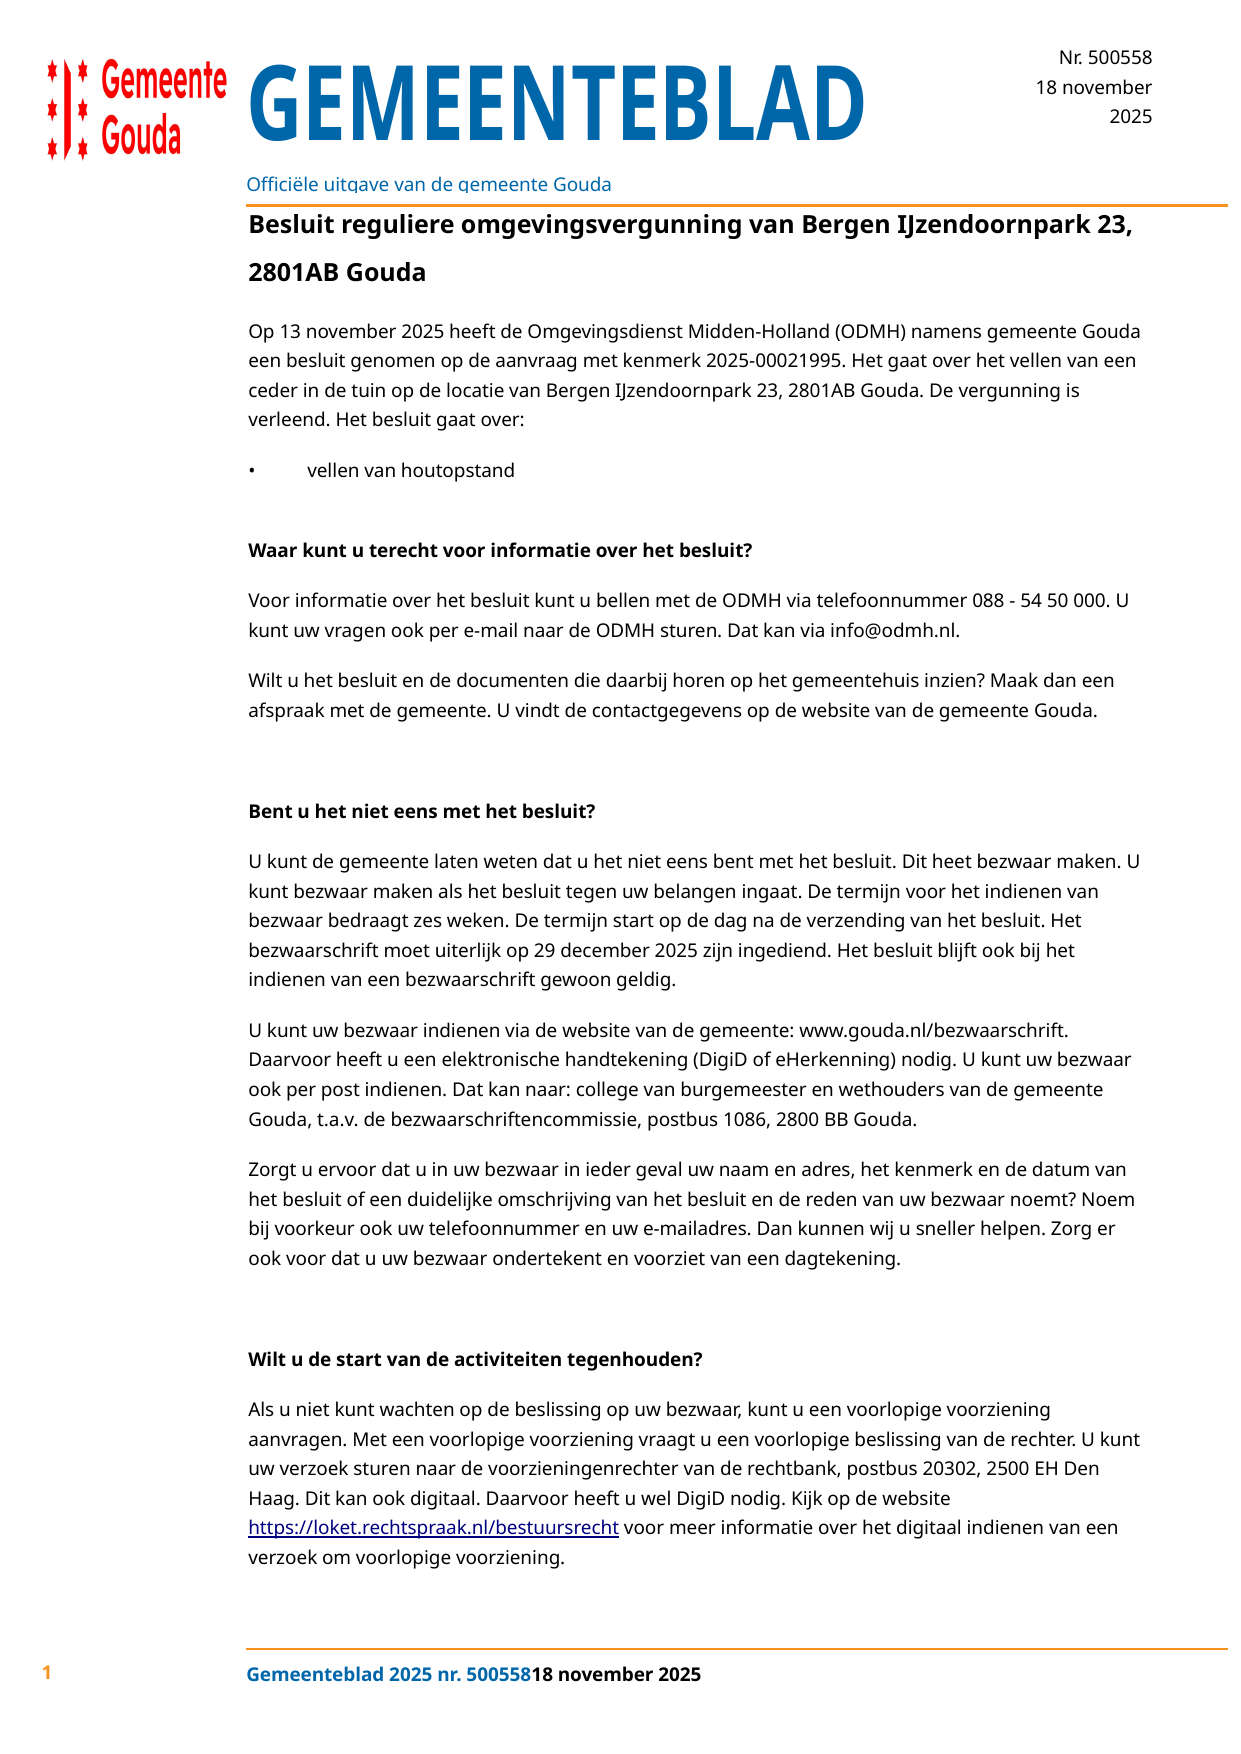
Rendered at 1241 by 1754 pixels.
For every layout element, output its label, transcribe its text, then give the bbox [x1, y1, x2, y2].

text U kunt uw bezwaar indienen via de website van de gemeente: www.gouda.nl/bezwaarschrift. Daarvoor heeft u een elektronische handtekening (DigiD of eHerkenning) nodig. U kunt uw bezwaar ook per post indienen. Dat kan naar: college van burgemeester en wethouders van de gemeente Gouda, t.a.v. de bezwaarschriftencommissie, postbus 1086, 2800 BB Gouda. [248, 1017, 1152, 1132]
text Besluit reguliere omgevingsvergunning van Bergen IJzendoornpark 23, 2801AB Gouda [248, 207, 1152, 288]
text Als u niet kunt wachten op de beslissing op uw bezwaar, kunt u een voorlopige voorziening aanvragen. Met een voorlopige voorziening vraagt u een voorlopige beslissing van de rechter. U kunt uw verzoek sturen naar de voorzieningenrechter van de rechtbank, postbus 20302, 2500 EH Den Haag. Dit kan ook digitaal. Daarvoor heeft u wel DigiD nodig. Kijk op de website https://loket.rechtspraak.nl/bestuursrecht voor meer informatie over het digitaal indienen van een verzoek om voorlopige voorziening. [248, 1396, 1152, 1570]
text U kunt de gemeente laten weten dat u het niet eens bent met het besluit. Dit heet bezwaar maken. U kunt bezwaar maken als het besluit tegen uw belangen ingaat. De termijn voor het indienen van bezwaar bedraagt zes weken. De termijn start op de dag na de verzending van het besluit. Het bezwaarschrift moet uiterlijk op 29 december 2025 zijn ingediend. Het besluit blijft ook bij het indienen van een bezwaarschrift gewoon geldig. [248, 848, 1152, 992]
text Wilt u het besluit en de documenten die daarbij horen op het gemeentehuis inzien? Maak dan een afspraak met de gemeente. U vindt de contactgegevens op de website van de gemeente Gouda. [248, 667, 1152, 723]
text Wilt u de start van de activiteiten tegenhouden? [248, 1346, 1152, 1372]
text Voor informatie over het besluit kunt u bellen met de ODMH via telefoonnummer 088 - 54 50 000. U kunt uw vragen ook per e-mail naar de ODMH sturen. Dat kan via info@odmh.nl. [248, 587, 1152, 643]
list vellen van houtopstand [248, 457, 1152, 483]
text Op 13 november 2025 heeft de Omgevingsdienst Midden-Holland (ODMH) namens gemeente Gouda een besluit genomen op de aanvraag met kenmerk 2025-00021995. Het gaat over het vellen van een ceder in de tuin op de locatie van Bergen IJzendoornpark 23, 2801AB Gouda. De vergunning is verleend. Het besluit gaat over: [248, 318, 1152, 432]
text Waar kunt u terecht voor informatie over het besluit? [248, 537, 1152, 563]
text Zorgt u ervoor dat u in uw bezwaar in ieder geval uw naam en adres, het kenmerk en de datum van het besluit of een duidelijke omschrijving van het besluit en de reden van uw bezwaar noemt? Noem bij voorkeur ook uw telefoonnummer en uw e-mailadres. Dan kunnen wij u sneller helpen. Zorg er ook voor dat u uw bezwaar ondertekent en voorziet van een dagtekening. [248, 1156, 1152, 1271]
picture [41, 47, 231, 172]
text Bent u het niet eens met het besluit? [248, 798, 1152, 824]
